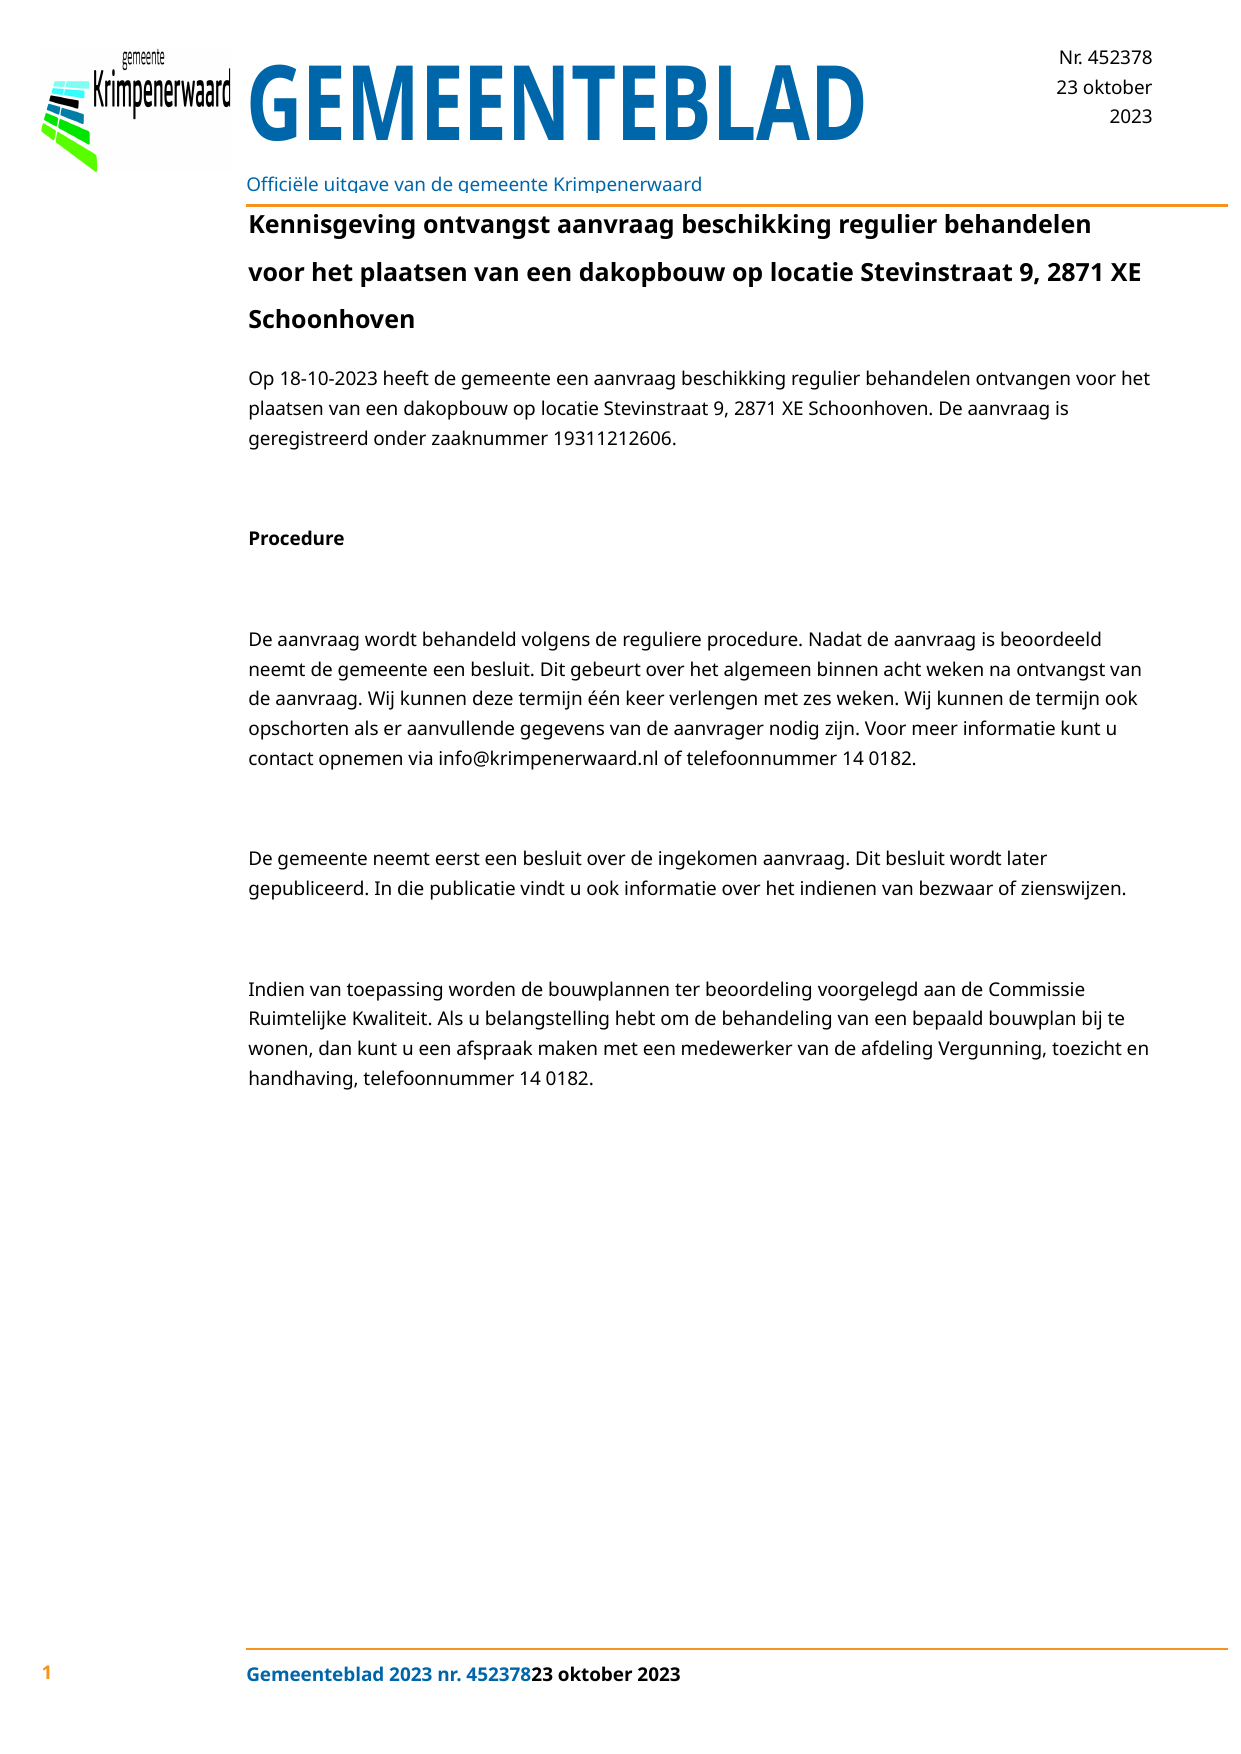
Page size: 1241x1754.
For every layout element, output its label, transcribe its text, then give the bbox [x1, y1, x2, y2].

text Kennisgeving ontvangst aanvraag beschikking regulier behandelen voor het plaatsen van een dakopbouw op locatie Stevinstraat 9, 2871 XE Schoonhoven [248, 207, 1152, 336]
picture [41, 47, 231, 172]
text Procedure [248, 526, 1152, 551]
text De gemeente neemt eerst een besluit over de ingekomen aanvraag. Dit besluit wordt later gepubliceerd. In die publicatie vindt u ook informatie over het indienen van bezwaar of zienswijzen. [248, 846, 1152, 901]
text De aanvraag wordt behandeld volgens de reguliere procedure. Nadat de aanvraag is beoordeeld neemt de gemeente een besluit. Dit gebeurt over het algemeen binnen acht weken na ontvangst van de aanvraag. Wij kunnen deze termijn één keer verlengen met zes weken. Wij kunnen de termijn ook opschorten als er aanvullende gegevens van de aanvrager nodig zijn. Voor meer informatie kunt u contact opnemen via info@krimpenerwaard.nl of telefoonnummer 14 0182. [248, 626, 1152, 770]
text Indien van toepassing worden de bouwplannen ter beoordeling voorgelegd aan de Commissie Ruimtelijke Kwaliteit. Als u belangstelling hebt om de behandeling van een bepaald bouwplan bij te wonen, dan kunt u een afspraak maken met een medewerker van de afdeling Vergunning, toezicht en handhaving, telefoonnummer 14 0182. [248, 976, 1152, 1090]
text Op 18-10-2023 heeft de gemeente een aanvraag beschikking regulier behandelen ontvangen voor het plaatsen van een dakopbouw op locatie Stevinstraat 9, 2871 XE Schoonhoven. De aanvraag is geregistreerd onder zaaknummer 19311212606. [248, 366, 1152, 450]
